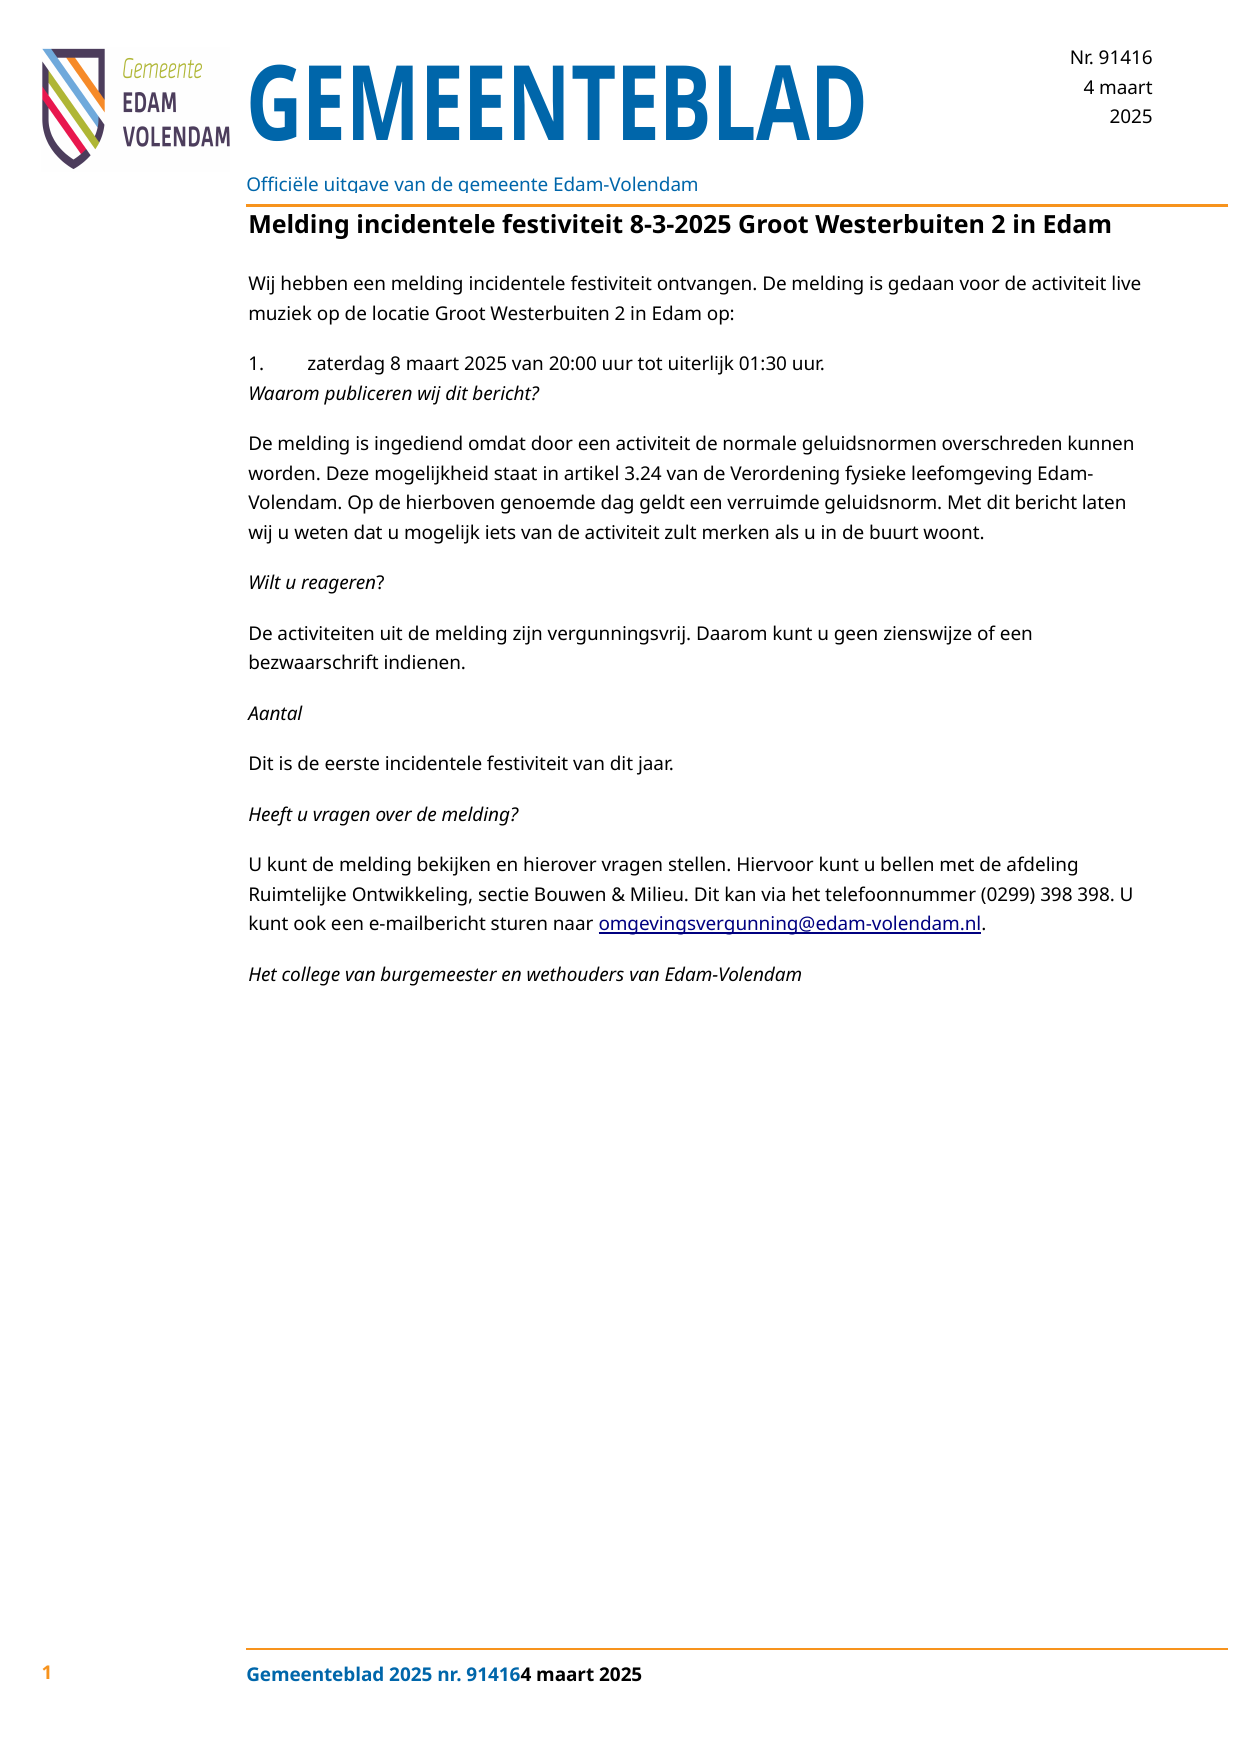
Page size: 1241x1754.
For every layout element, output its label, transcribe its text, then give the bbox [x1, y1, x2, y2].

text U kunt de melding bekijken en hierover vragen stellen. Hiervoor kunt u bellen met de afdeling Ruimtelijke Ontwikkeling, sectie Bouwen & Milieu. Dit kan via het telefoonnummer (0299) 398 398. U kunt ook een e-mailbericht sturen naar omgevingsvergunning@edam-volendam.nl. [248, 851, 1152, 936]
list zaterdag 8 maart 2025 van 20:00 uur tot uiterlijk 01:30 uur. [248, 350, 1152, 376]
picture [41, 47, 231, 172]
text Aantal [248, 700, 1152, 726]
text De melding is ingediend omdat door een activiteit de normale geluidsnormen overschreden kunnen worden. Deze mogelijkheid staat in artikel 3.24 van de Verordening fysieke leefomgeving Edam-Volendam. Op de hierboven genoemde dag geldt een verruimde geluidsnorm. Met dit bericht laten wij u weten dat u mogelijk iets van de activiteit zult merken als u in de buurt woont. [248, 430, 1152, 545]
text Melding incidentele festiviteit 8-3-2025 Groot Westerbuiten 2 in Edam [248, 207, 1152, 241]
text De activiteiten uit de melding zijn vergunningsvrij. Daarom kunt u geen zienswijze of een bezwaarschrift indienen. [248, 620, 1152, 675]
text Wij hebben een melding incidentele festiviteit ontvangen. De melding is gedaan voor de activiteit live muziek op de locatie Groot Westerbuiten 2 in Edam op: [248, 270, 1152, 326]
text Dit is de eerste incidentele festiviteit van dit jaar. [248, 750, 1152, 776]
text Heeft u vragen over de melding? [248, 801, 1152, 826]
text Het college van burgemeester en wethouders van Edam-Volendam [248, 961, 1152, 986]
text Wilt u reageren? [248, 569, 1152, 595]
text Waarom publiceren wij dit bericht? [248, 380, 1152, 406]
